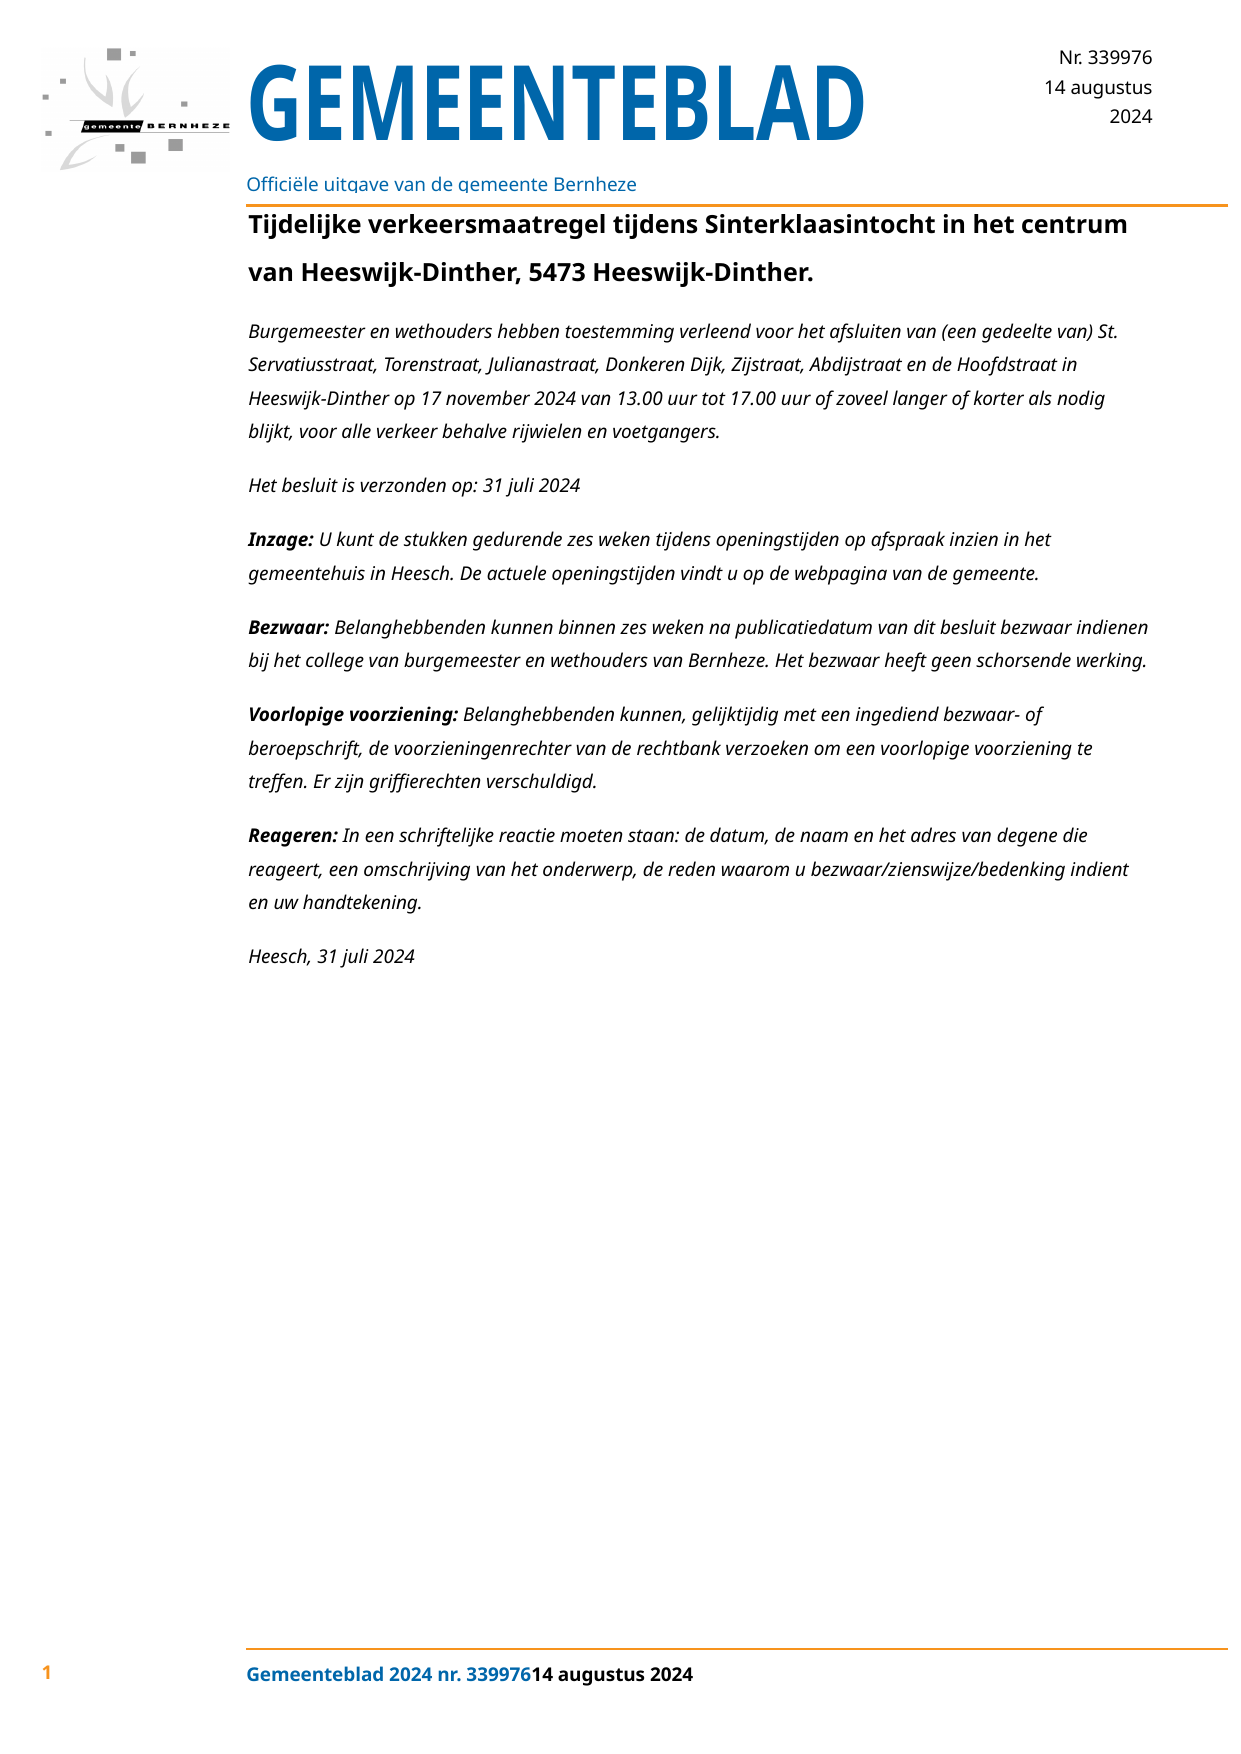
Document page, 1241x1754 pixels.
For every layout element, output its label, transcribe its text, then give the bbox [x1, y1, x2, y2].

text Tijdelijke verkeersmaatregel tijdens Sinterklaasintocht in het centrum van Heeswijk-Dinther, 5473 Heeswijk-Dinther. [248, 207, 1152, 288]
text Bezwaar: Belanghebbenden kunnen binnen zes weken na publicatiedatum van dit besluit bezwaar indienen bij het college van burgemeester en wethouders van Bernheze. Het bezwaar heeft geen schorsende werking. [248, 614, 1152, 673]
text Heesch, 31 juli 2024 [248, 943, 1152, 969]
text Inzage: U kunt de stukken gedurende zes weken tijdens openingstijden op afspraak inzien in het gemeentehuis in Heesch. De actuele openingstijden vindt u op de webpagina van de gemeente. [248, 526, 1152, 586]
picture [41, 47, 231, 172]
text Burgemeester en wethouders hebben toestemming verleend voor het afsluiten van (een gedeelte van) St. Servatiusstraat, Torenstraat, Julianastraat, Donkeren Dijk, Zijstraat, Abdijstraat en de Hoofdstraat in Heeswijk-Dinther op 17 november 2024 van 13.00 uur tot 17.00 uur of zoveel langer of korter als nodig blijkt, voor alle verkeer behalve rijwielen en voetgangers. [248, 318, 1152, 444]
text Voorlopige voorziening: Belanghebbenden kunnen, gelijktijdig met een ingediend bezwaar- of beroepschrift, de voorzieningenrechter van de rechtbank verzoeken om een voorlopige voorziening te treffen. Er zijn griffierechten verschuldigd. [248, 701, 1152, 794]
text Het besluit is verzonden op: 31 juli 2024 [248, 472, 1152, 498]
text Reageren: In een schriftelijke reactie moeten staan: de datum, de naam en het adres van degene die reageert, een omschrijving van het onderwerp, de reden waarom u bezwaar/zienswijze/bedenking indient en uw handtekening. [248, 822, 1152, 915]
